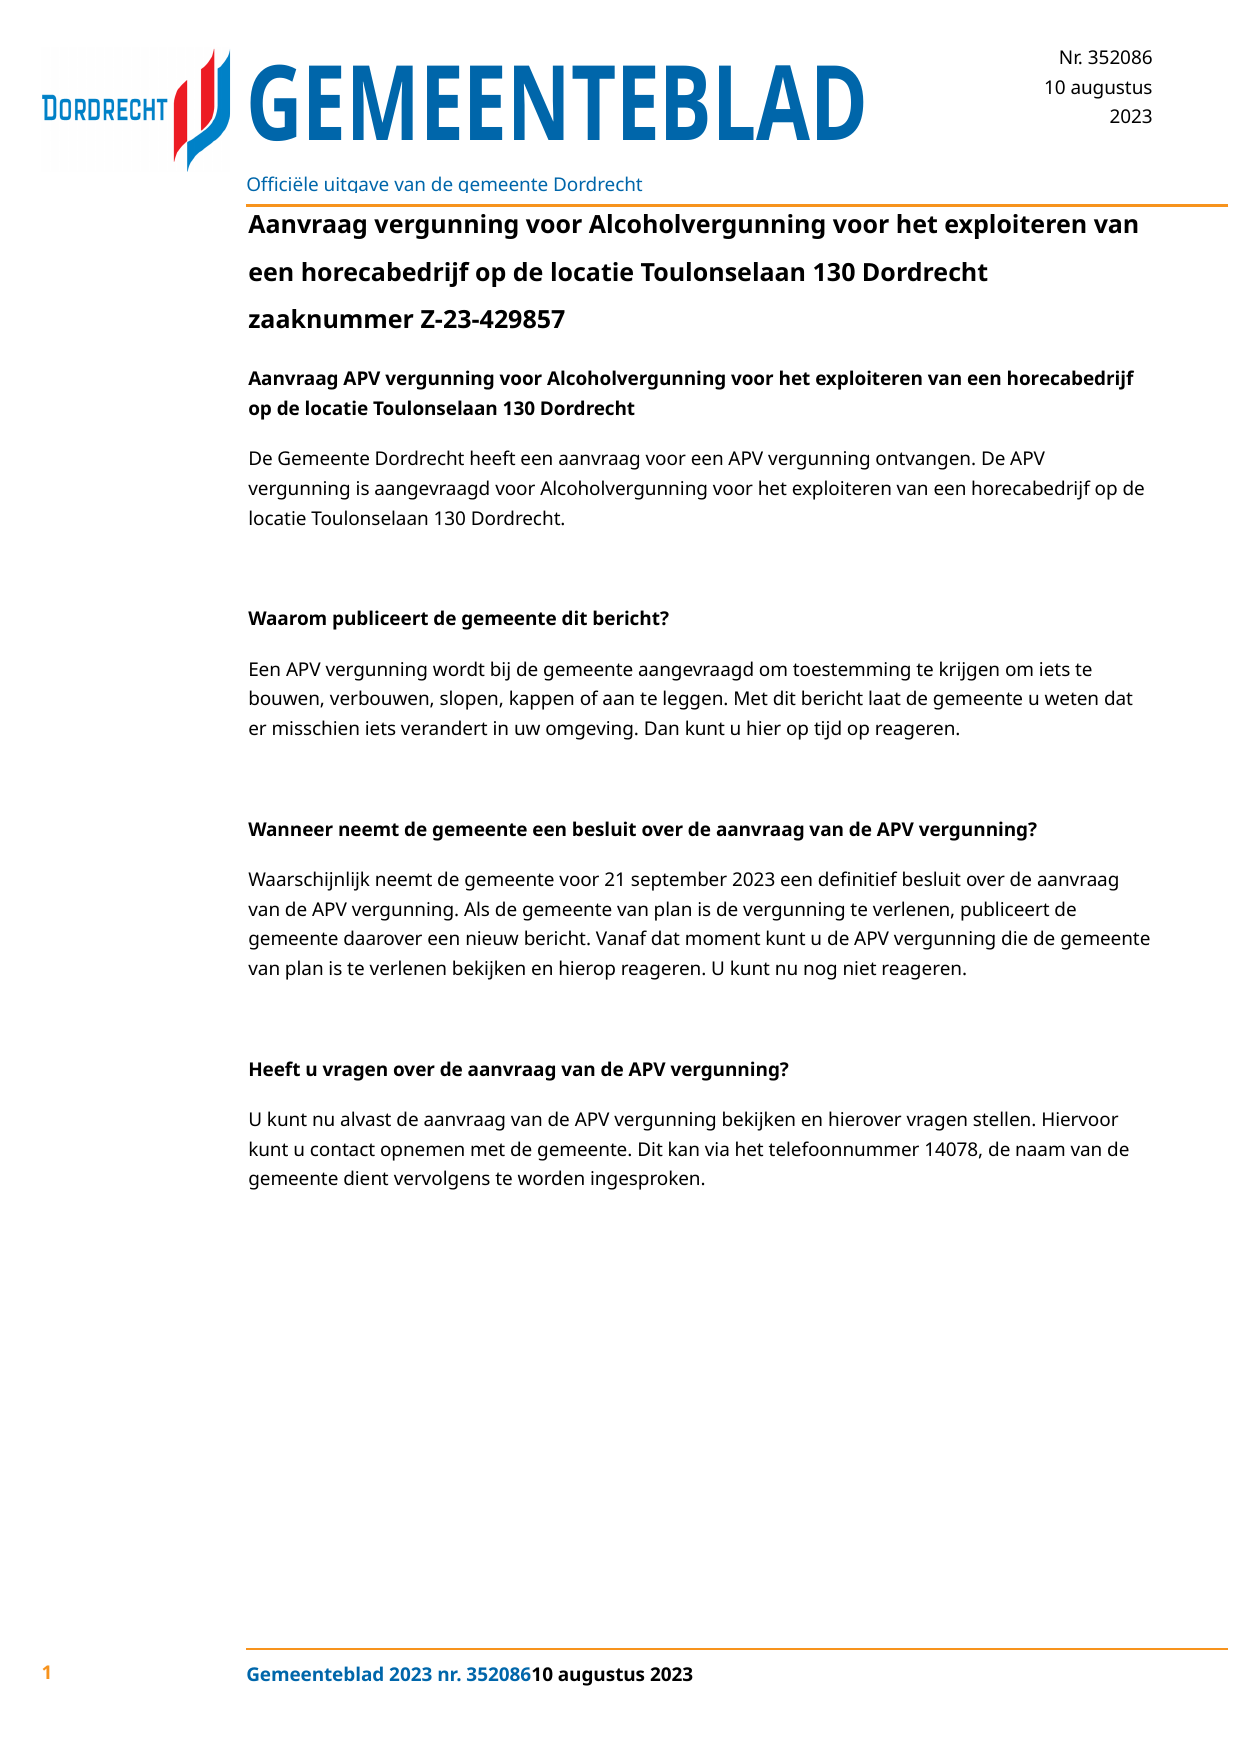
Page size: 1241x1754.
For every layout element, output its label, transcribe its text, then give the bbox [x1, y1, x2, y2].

text Heeft u vragen over de aanvraag van de APV vergunning? [248, 1056, 1152, 1082]
text Een APV vergunning wordt bij de gemeente aangevraagd om toestemming te krijgen om iets te bouwen, verbouwen, slopen, kappen of aan te leggen. Met dit bericht laat de gemeente u weten dat er misschien iets verandert in uw omgeving. Dan kunt u hier op tijd op reageren. [248, 656, 1152, 741]
text Aanvraag APV vergunning voor Alcoholvergunning voor het exploiteren van een horecabedrijf op de locatie Toulonselaan 130 Dordrecht [248, 366, 1152, 421]
text Aanvraag vergunning voor Alcoholvergunning voor het exploiteren van een horecabedrijf op de locatie Toulonselaan 130 Dordrecht zaaknummer Z-23-429857 [248, 207, 1152, 336]
text De Gemeente Dordrecht heeft een aanvraag voor een APV vergunning ontvangen. De APV vergunning is aangevraagd voor Alcoholvergunning voor het exploiteren van een horecabedrijf op de locatie Toulonselaan 130 Dordrecht. [248, 446, 1152, 530]
text Wanneer neemt de gemeente een besluit over de aanvraag van de APV vergunning? [248, 816, 1152, 842]
text U kunt nu alvast de aanvraag van de APV vergunning bekijken en hierover vragen stellen. Hiervoor kunt u contact opnemen met de gemeente. Dit kan via het telefoonnummer 14078, de naam van de gemeente dient vervolgens te worden ingesproken. [248, 1106, 1152, 1191]
text Waarom publiceert de gemeente dit bericht? [248, 606, 1152, 631]
text Waarschijnlijk neemt de gemeente voor 21 september 2023 een definitief besluit over de aanvraag van de APV vergunning. Als de gemeente van plan is de vergunning te verlenen, publiceert de gemeente daarover een nieuw bericht. Vanaf dat moment kunt u de APV vergunning die de gemeente van plan is te verlenen bekijken en hierop reageren. U kunt nu nog niet reageren. [248, 866, 1152, 981]
picture [41, 47, 231, 172]
